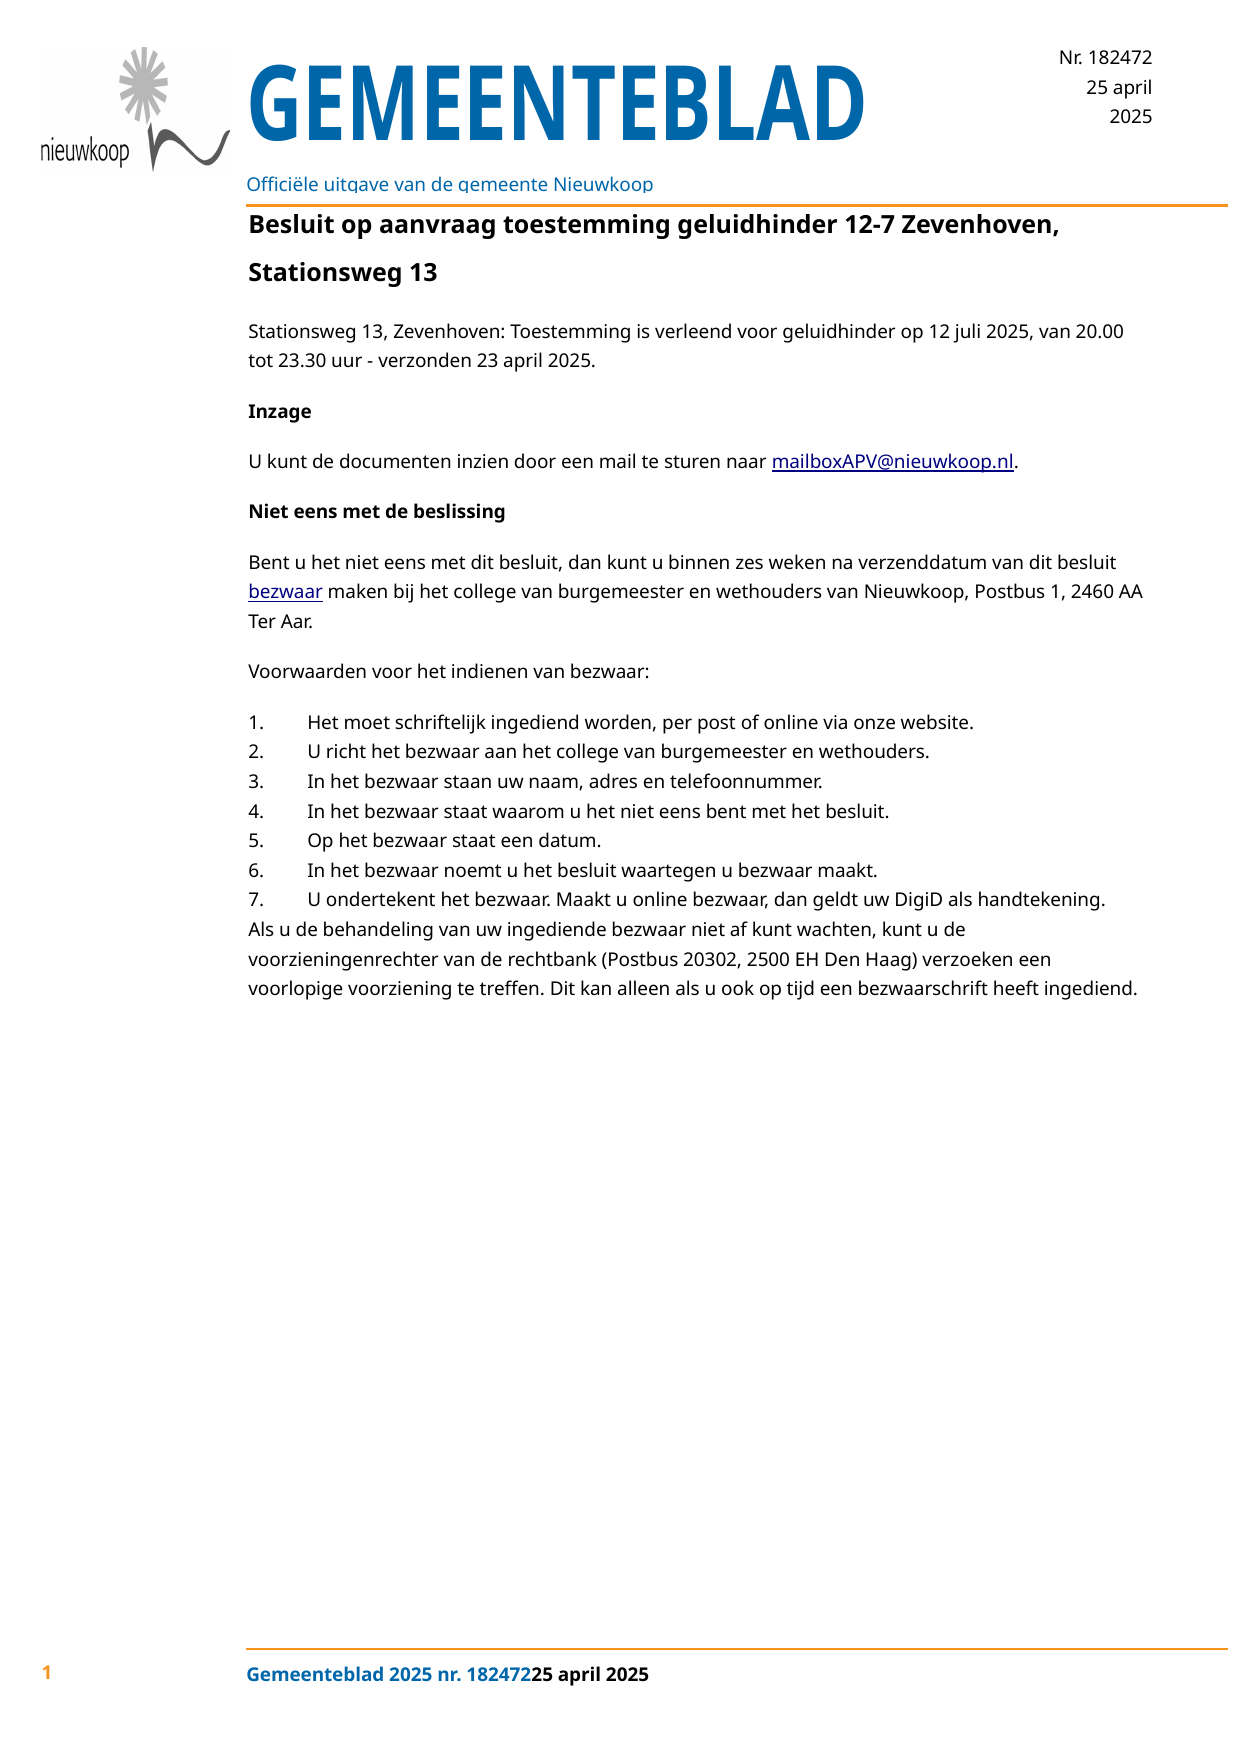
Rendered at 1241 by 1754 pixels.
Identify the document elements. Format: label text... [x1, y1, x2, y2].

text Niet eens met de beslissing [248, 499, 1152, 524]
text Bent u het niet eens met dit besluit, dan kunt u binnen zes weken na verzenddatum van dit besluit bezwaar maken bij het college van burgemeester en wethouders van Nieuwkoop, Postbus 1, 2460 AA Ter Aar. [248, 549, 1152, 634]
list U ondertekent het bezwaar. Maakt u online bezwaar, dan geldt uw DigiD als handtekening. [248, 887, 1152, 912]
text Als u de behandeling van uw ingediende bezwaar niet af kunt wachten, kunt u de voorzieningenrechter van de rechtbank (Postbus 20302, 2500 EH Den Haag) verzoeken een voorlopige voorziening te treffen. Dit kan alleen als u ook op tijd een bezwaarschrift heeft ingediend. [248, 916, 1152, 1001]
text Voorwaarden voor het indienen van bezwaar: [248, 659, 1152, 684]
text Stationsweg 13, Zevenhoven: Toestemming is verleend voor geluidhinder op 12 juli 2025, van 20.00 tot 23.30 uur - verzonden 23 april 2025. [248, 318, 1152, 373]
list In het bezwaar staat waarom u het niet eens bent met het besluit. [248, 798, 1152, 824]
list Het moet schriftelijk ingediend worden, per post of online via onze website. [248, 709, 1152, 735]
text Besluit op aanvraag toestemming geluidhinder 12-7 Zevenhoven, Stationsweg 13 [248, 207, 1152, 288]
list Op het bezwaar staat een datum. [248, 827, 1152, 853]
text U kunt de documenten inzien door een mail te sturen naar mailboxAPV@nieuwkoop.nl. [248, 448, 1152, 474]
list U richt het bezwaar aan het college van burgemeester en wethouders. [248, 739, 1152, 764]
list In het bezwaar noemt u het besluit waartegen u bezwaar maakt. [248, 857, 1152, 883]
text Inzage [248, 398, 1152, 424]
picture [41, 47, 231, 172]
list In het bezwaar staan uw naam, adres en telefoonnummer. [248, 768, 1152, 794]
